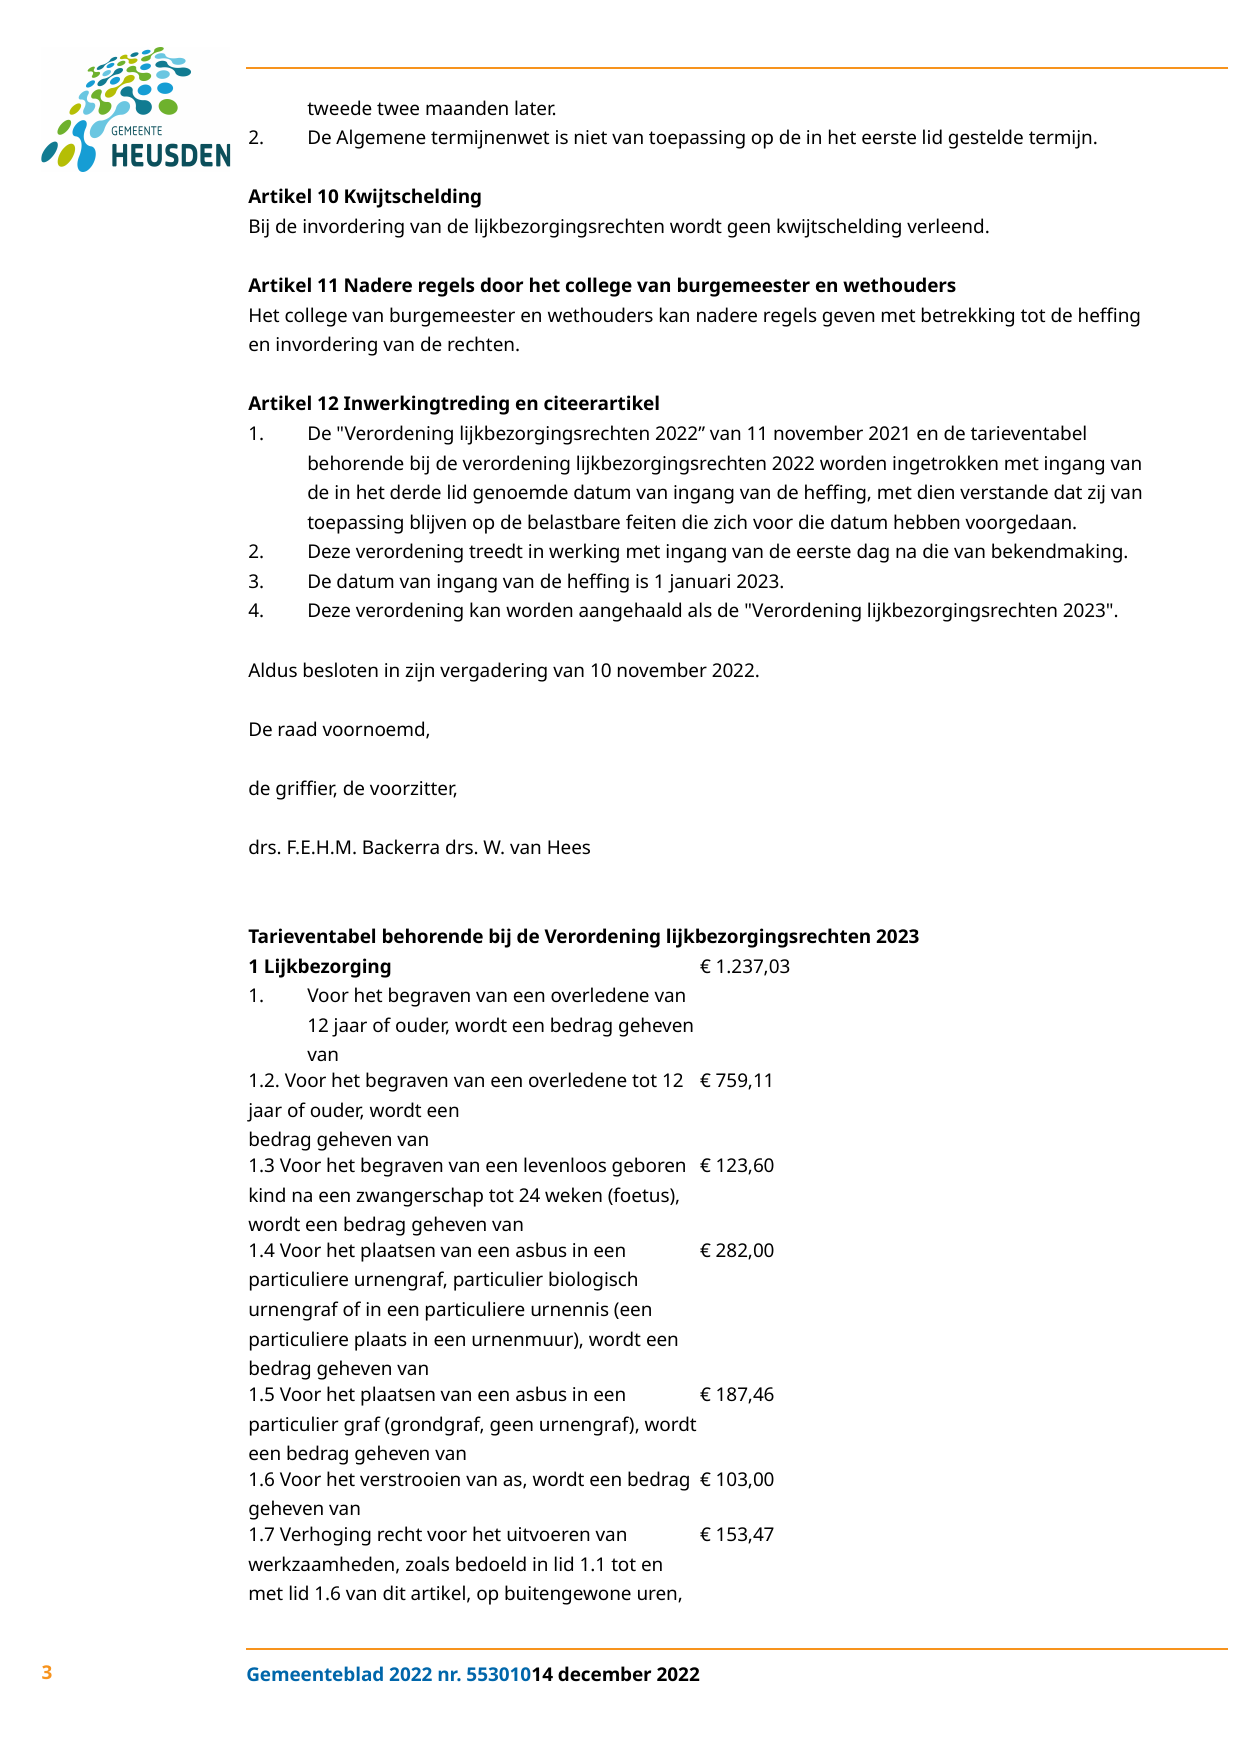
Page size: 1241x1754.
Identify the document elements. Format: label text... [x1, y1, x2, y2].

text Tarieventabel behorende bij de Verordening lijkbezorgingsrechten 2023 [248, 923, 1152, 949]
list De datum van ingang van de heffing is 1 januari 2023. [248, 568, 1152, 594]
list De "Verordening lijkbezorgingsrechten 2022” van 11 november 2021 en de tarieventabel behorende bij de verordening lijkbezorgingsrechten 2022 worden ingetrokken met ingang van de in het derde lid genoemde datum van ingang van de heffing, met dien verstande dat zij van toepassing blijven op de belastbare feiten die zich voor die datum hebben voorgedaan. [248, 420, 1152, 535]
table_cell 1.2. Voor het begraven van een overledene tot 12 jaar of ouder, wordt een bedrag geheven van [248, 1067, 700, 1152]
table_cell 1.5 Voor het plaatsen van een asbus in een particulier graf (grondgraf, geen urnengraf), wordt een bedrag geheven van [248, 1381, 700, 1466]
text Artikel 11 Nadere regels door het college van burgemeester en wethouders [248, 272, 1152, 298]
list Deze verordening kan worden aangehaald als de "Verordening lijkbezorgingsrechten 2023". [248, 598, 1152, 623]
text de griffier, de voorzitter, [248, 775, 1152, 801]
text Aldus besloten in zijn vergadering van 10 november 2022. [248, 657, 1152, 683]
table_header € 1.237,03 [700, 953, 1152, 1067]
table_cell € 103,00 [700, 1466, 1152, 1521]
table_cell € 759,11 [700, 1067, 1152, 1152]
list tweede twee maanden later. [248, 95, 1152, 121]
table_cell 1.3 Voor het begraven van een levenloos geboren kind na een zwangerschap tot 24 weken (foetus), wordt een bedrag geheven van [248, 1152, 700, 1237]
text Het college van burgemeester en wethouders kan nadere regels geven met betrekking tot de heffing en invordering van de rechten. [248, 302, 1152, 357]
table_cell 1.4 Voor het plaatsen van een asbus in een particuliere urnengraf, particulier biologisch urnengraf of in een particuliere urnennis (een particuliere plaats in een urnenmuur), wordt een bedrag geheven van [248, 1237, 700, 1381]
text drs. F.E.H.M. Backerra drs. W. van Hees [248, 834, 1152, 860]
table_cell € 282,00 [700, 1237, 1152, 1381]
table_cell € 153,47 [700, 1521, 1152, 1606]
text Bij de invordering van de lijkbezorgingsrechten wordt geen kwijtschelding verleend. [248, 213, 1152, 239]
table_cell € 187,46 [700, 1381, 1152, 1466]
text Artikel 12 Inwerkingtreding en citeerartikel [248, 391, 1152, 416]
table_cell 1.7 Verhoging recht voor het uitvoeren van werkzaamheden, zoals bedoeld in lid 1.1 tot en met lid 1.6 van dit artikel, op buitengewone uren, [248, 1521, 700, 1606]
text Artikel 10 Kwijtschelding [248, 183, 1152, 209]
table_header 1 Lijkbezorging Voor het begraven van een overledene van 12 jaar of ouder, wordt een bedrag geheven van [248, 953, 700, 1067]
list De Algemene termijnenwet is niet van toepassing op de in het eerste lid gestelde termijn. [248, 124, 1152, 150]
text De raad voornoemd, [248, 716, 1152, 742]
picture [41, 47, 231, 172]
list Deze verordening treedt in werking met ingang van de eerste dag na die van bekendmaking. [248, 538, 1152, 564]
table_cell € 123,60 [700, 1152, 1152, 1237]
table_cell 1.6 Voor het verstrooien van as, wordt een bedrag geheven van [248, 1466, 700, 1521]
